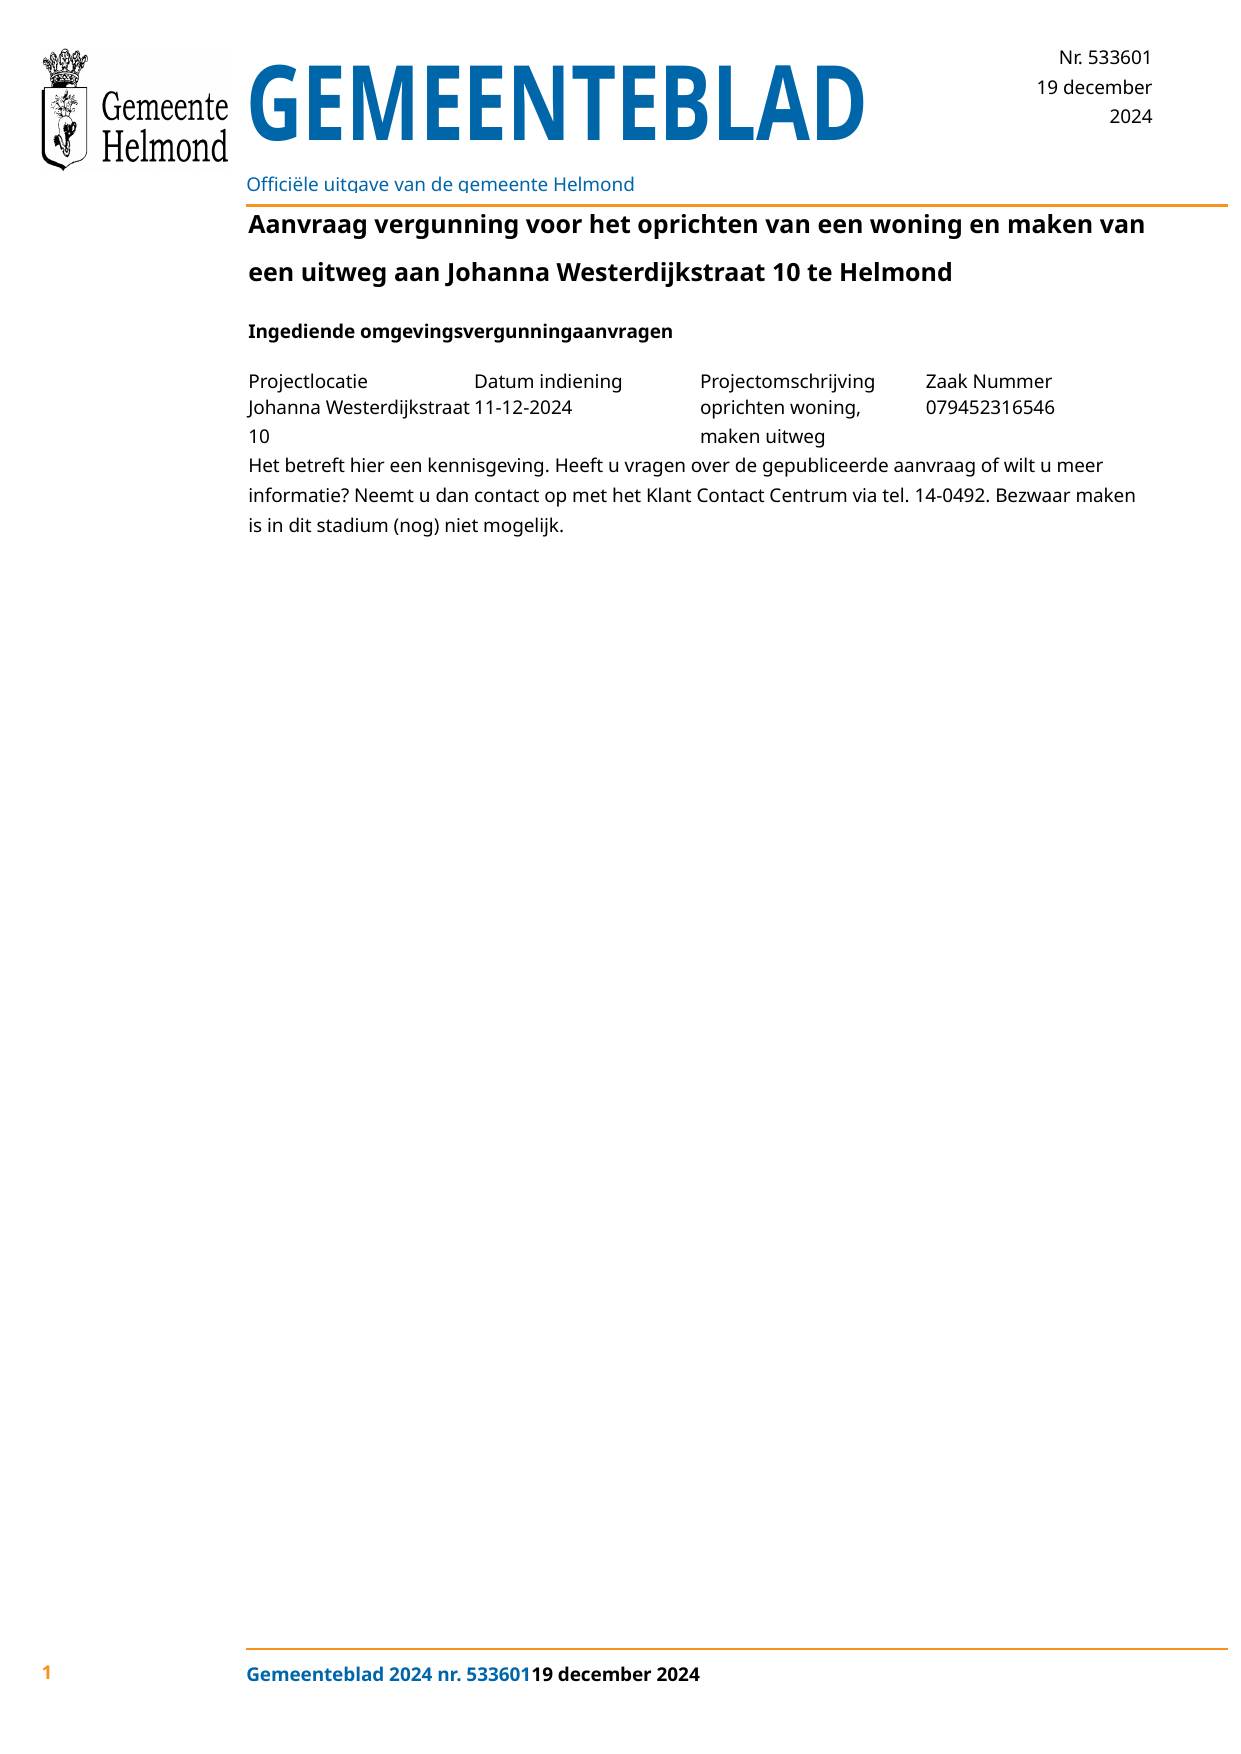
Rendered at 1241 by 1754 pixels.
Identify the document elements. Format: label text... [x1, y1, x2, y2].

text Ingediende omgevingsvergunningaanvragen [248, 318, 1152, 344]
table_header Projectomschrijving [700, 369, 926, 394]
table_cell Johanna Westerdijkstraat 10 [248, 394, 474, 449]
text Aanvraag vergunning voor het oprichten van een woning en maken van een uitweg aan Johanna Westerdijkstraat 10 te Helmond [248, 207, 1152, 288]
table_cell 11-12-2024 [474, 394, 700, 449]
table_cell oprichten woning, maken uitweg [700, 394, 926, 449]
table_header Datum indiening [474, 369, 700, 394]
text Het betreft hier een kennisgeving. Heeft u vragen over de gepubliceerde aanvraag of wilt u meer informatie? Neemt u dan contact op met het Klant Contact Centrum via tel. 14-0492. Bezwaar maken is in dit stadium (nog) niet mogelijk. [248, 453, 1152, 538]
table_header Projectlocatie [248, 369, 474, 394]
table_header Zaak Nummer [926, 369, 1152, 394]
picture [41, 47, 231, 172]
table_cell 079452316546 [926, 394, 1152, 449]
